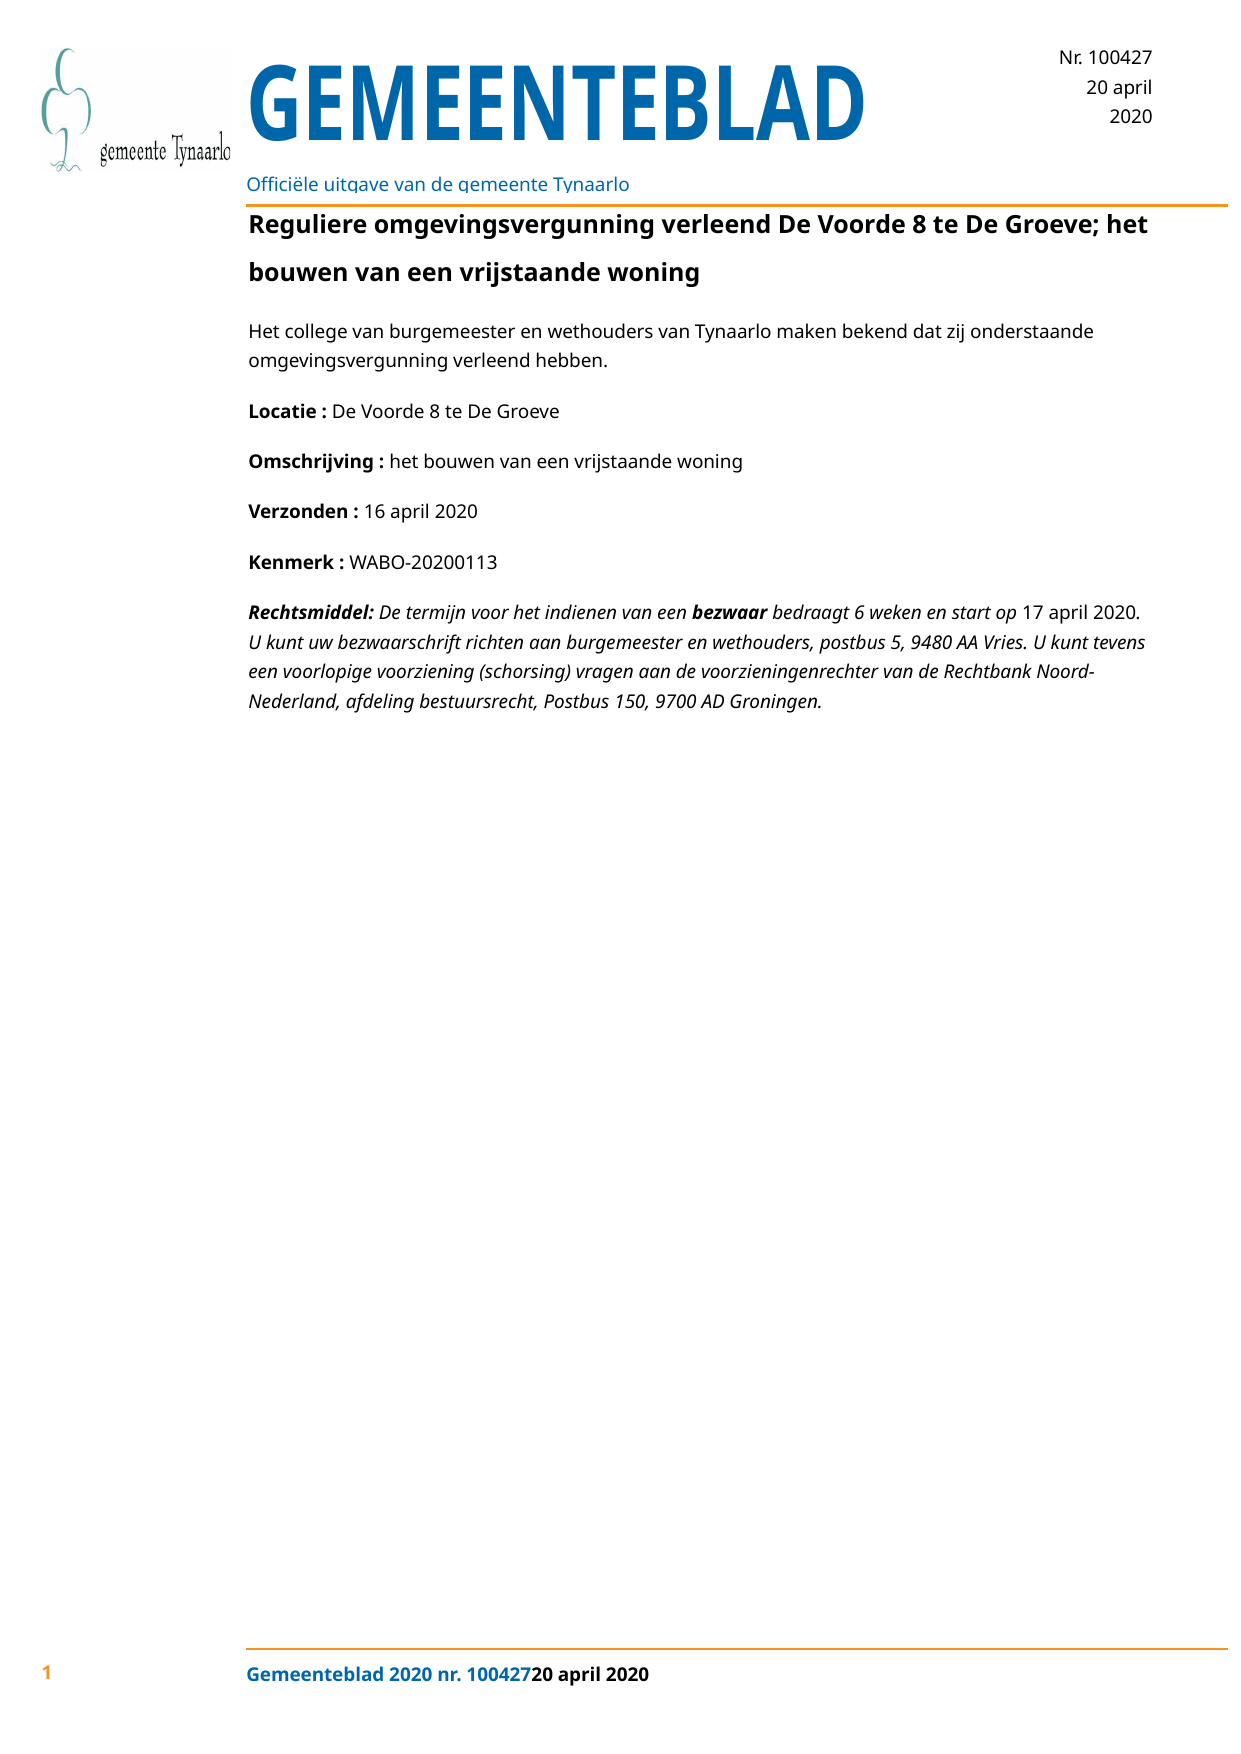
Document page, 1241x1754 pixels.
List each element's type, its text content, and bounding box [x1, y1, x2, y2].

text Kenmerk : WABO-20200113 [248, 549, 1152, 575]
text Verzonden : 16 april 2020 [248, 499, 1152, 524]
text Locatie : De Voorde 8 te De Groeve [248, 398, 1152, 424]
text Rechtsmiddel: De termijn voor het indienen van een bezwaar bedraagt 6 weken en start op 17 april 2020. U kunt uw bezwaarschrift richten aan burgemeester en wethouders, postbus 5, 9480 AA Vries. U kunt tevens een voorlopige voorziening (schorsing) vragen aan de voorzieningenrechter van de Rechtbank Noord-Nederland, afdeling bestuursrecht, Postbus 150, 9700 AD Groningen. [248, 599, 1152, 714]
text Het college van burgemeester en wethouders van Tynaarlo maken bekend dat zij onderstaande omgevingsvergunning verleend hebben. [248, 318, 1152, 373]
text Reguliere omgevingsvergunning verleend De Voorde 8 te De Groeve; het bouwen van een vrijstaande woning [248, 207, 1152, 288]
text Omschrijving : het bouwen van een vrijstaande woning [248, 448, 1152, 474]
picture [41, 47, 231, 172]
